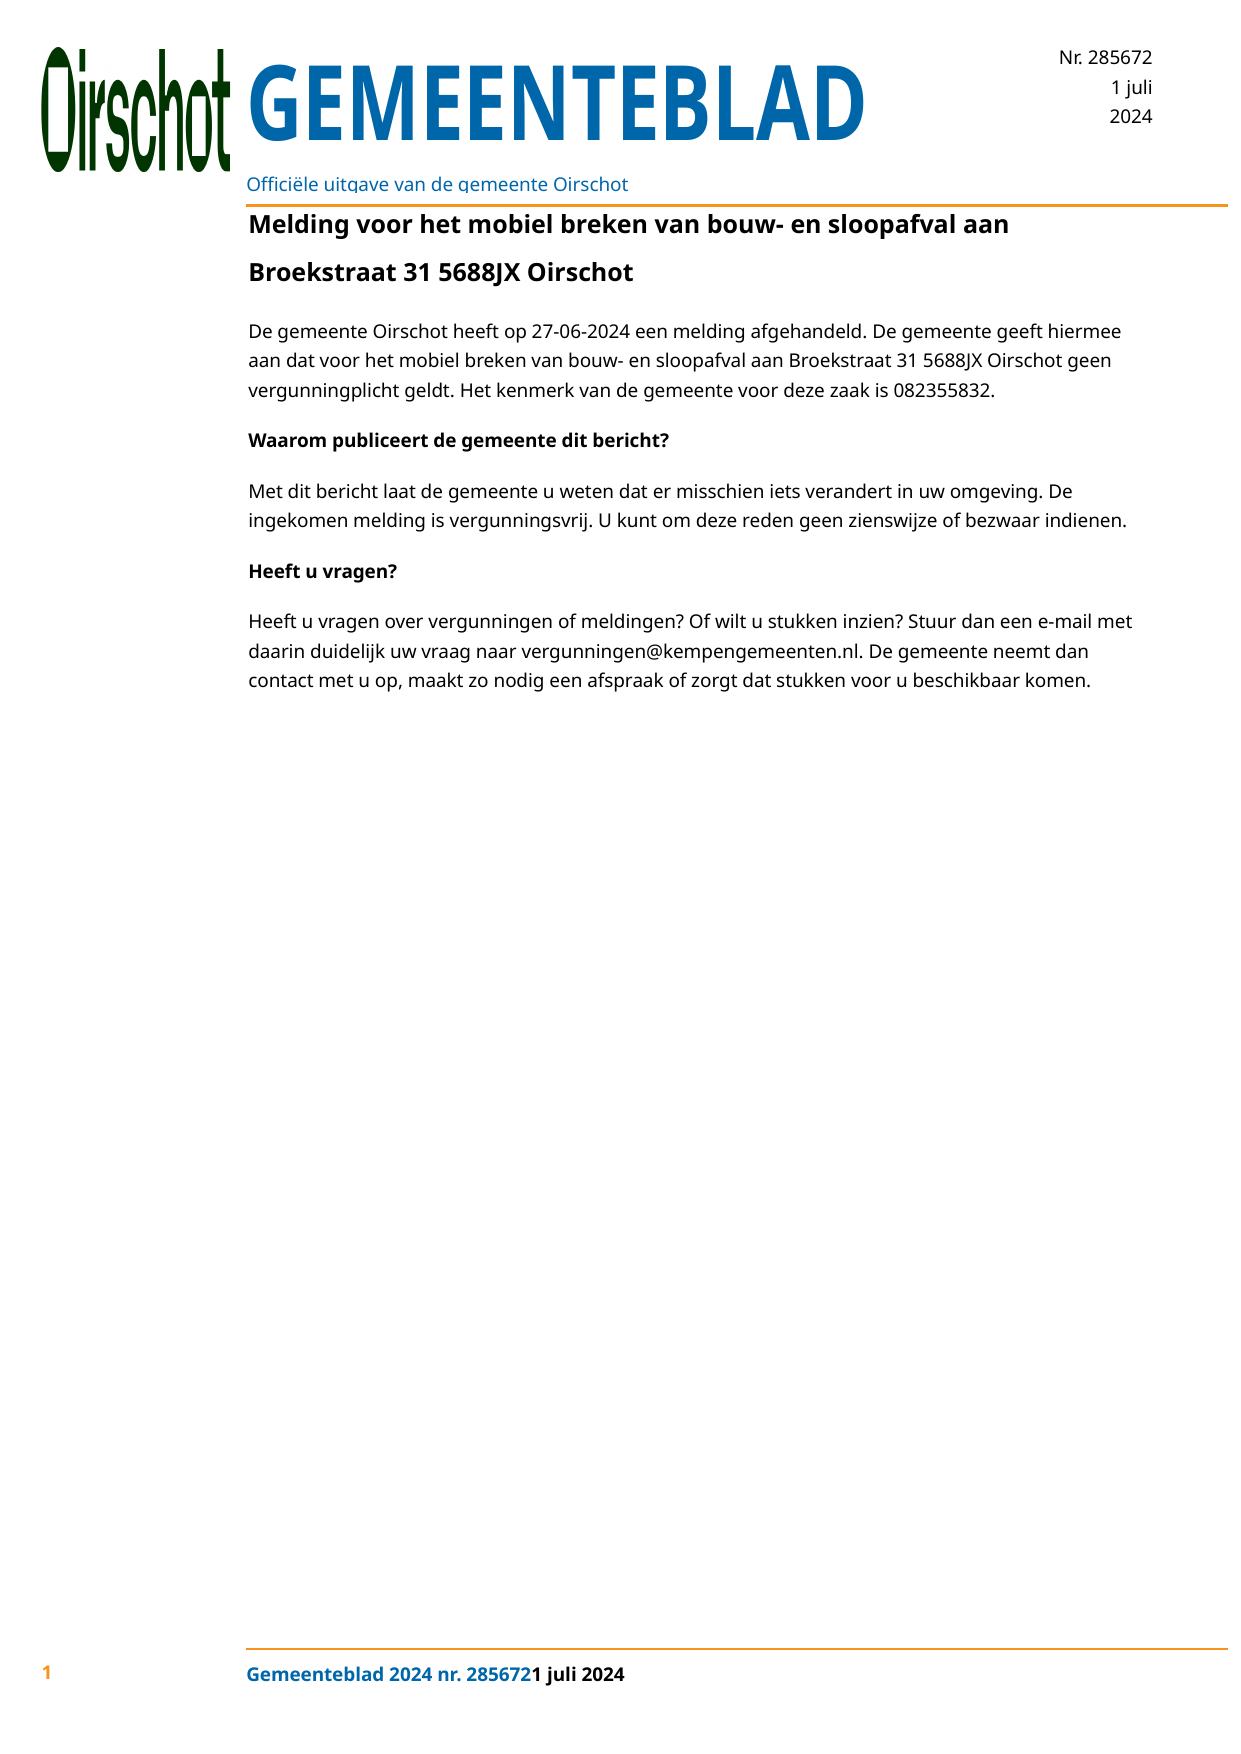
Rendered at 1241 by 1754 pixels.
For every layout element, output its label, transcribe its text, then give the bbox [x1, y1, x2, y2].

text Melding voor het mobiel breken van bouw- en sloopafval aan Broekstraat 31 5688JX Oirschot [248, 207, 1152, 288]
text Waarom publiceert de gemeente dit bericht? [248, 427, 1152, 453]
text Heeft u vragen? [248, 558, 1152, 584]
picture [41, 47, 231, 172]
text Met dit bericht laat de gemeente u weten dat er misschien iets verandert in uw omgeving. De ingekomen melding is vergunningsvrij. U kunt om deze reden geen zienswijze of bezwaar indienen. [248, 478, 1152, 533]
text Heeft u vragen over vergunningen of meldingen? Of wilt u stukken inzien? Stuur dan een e-mail met daarin duidelijk uw vraag naar vergunningen@kempengemeenten.nl. De gemeente neemt dan contact met u op, maakt zo nodig een afspraak of zorgt dat stukken voor u beschikbaar komen. [248, 608, 1152, 693]
text De gemeente Oirschot heeft op 27-06-2024 een melding afgehandeld. De gemeente geeft hiermee aan dat voor het mobiel breken van bouw- en sloopafval aan Broekstraat 31 5688JX Oirschot geen vergunningplicht geldt. Het kenmerk van de gemeente voor deze zaak is 082355832. [248, 318, 1152, 403]
